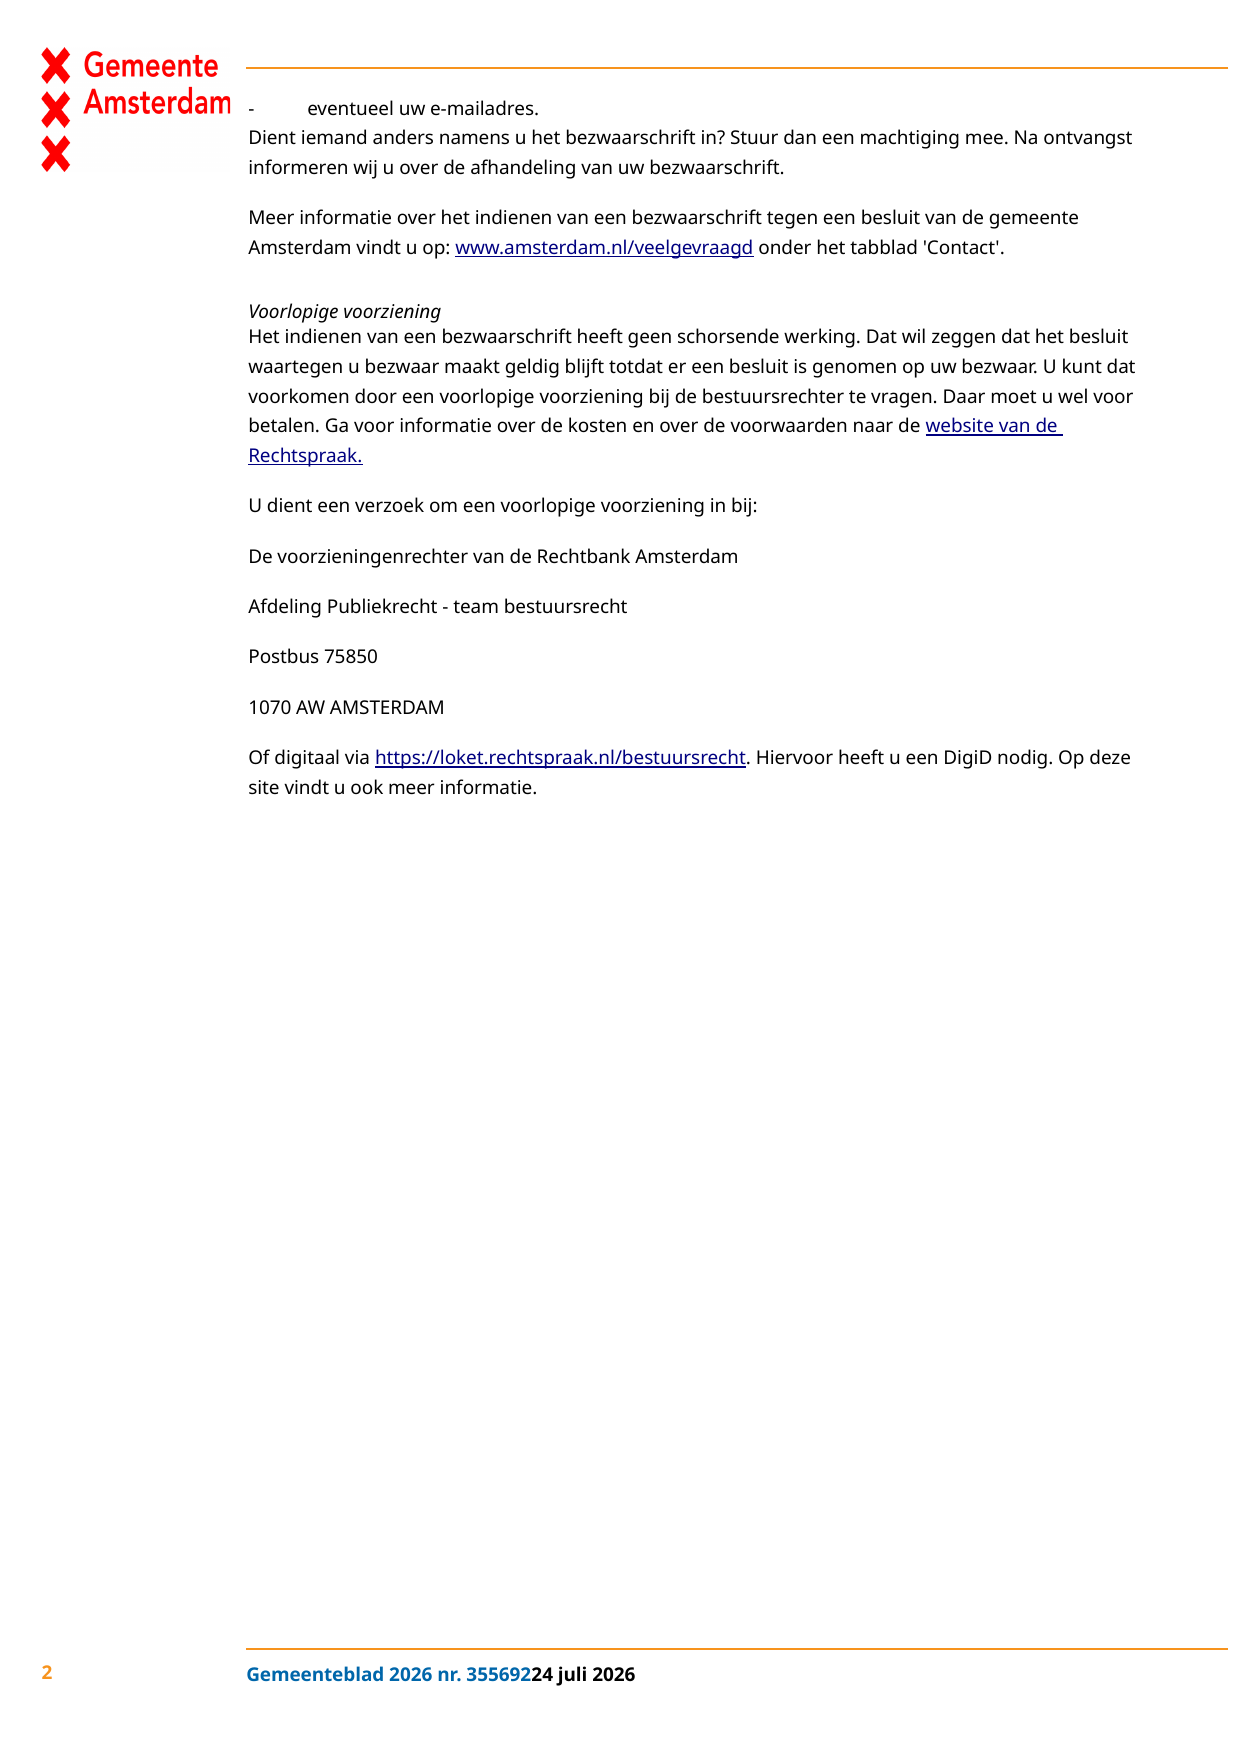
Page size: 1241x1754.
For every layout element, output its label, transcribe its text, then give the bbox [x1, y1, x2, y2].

text Of digitaal via https://loket.rechtspraak.nl/bestuursrecht. Hiervoor heeft u een DigiD nodig. Op deze site vindt u ook meer informatie. [248, 744, 1152, 800]
text Dient iemand anders namens u het bezwaarschrift in? Stuur dan een machtiging mee. Na ontvangst informeren wij u over de afhandeling van uw bezwaarschrift. [248, 124, 1152, 180]
text Voorlopige voorziening [248, 298, 1152, 324]
list eventueel uw e-mailadres. [248, 95, 1152, 121]
text 1070 AW AMSTERDAM [248, 694, 1152, 720]
text De voorzieningenrechter van de Rechtbank Amsterdam [248, 543, 1152, 568]
text Postbus 75850 [248, 644, 1152, 669]
text U dient een verzoek om een voorlopige voorziening in bij: [248, 492, 1152, 518]
text Het indienen van een bezwaarschrift heeft geen schorsende werking. Dat wil zeggen dat het besluit waartegen u bezwaar maakt geldig blijft totdat er een besluit is genomen op uw bezwaar. U kunt dat voorkomen door een voorlopige voorziening bij de bestuursrechter te vragen. Daar moet u wel voor betalen. Ga voor informatie over de kosten en over de voorwaarden naar de website van de Rechtspraak. [248, 324, 1152, 468]
text Meer informatie over het indienen van een bezwaarschrift tegen een besluit van de gemeente Amsterdam vindt u op: www.amsterdam.nl/veelgevraagd onder het tabblad 'Contact'. [248, 204, 1152, 260]
text Afdeling Publiekrecht - team bestuursrecht [248, 593, 1152, 619]
picture [41, 47, 231, 172]
